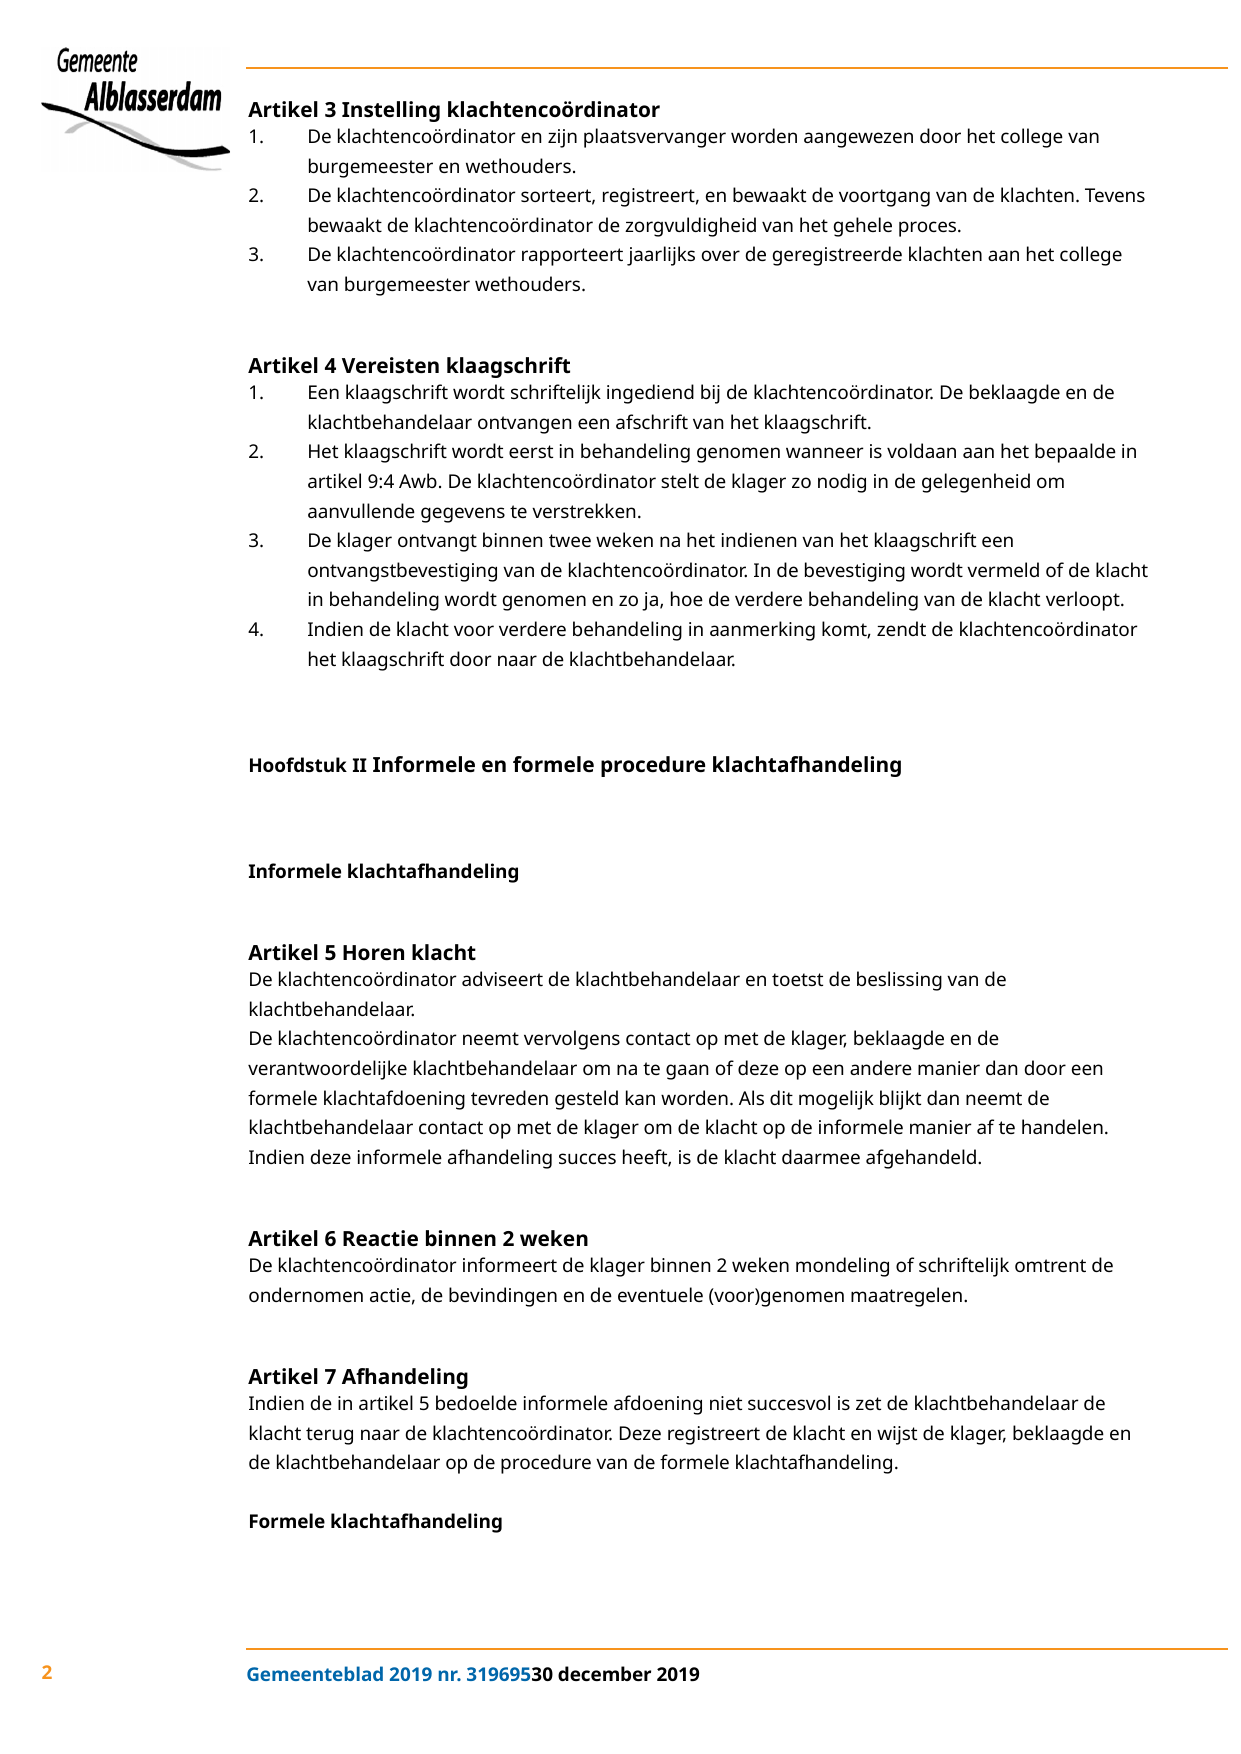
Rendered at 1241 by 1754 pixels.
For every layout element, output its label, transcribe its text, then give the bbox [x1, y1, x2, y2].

list Een klaagschrift wordt schriftelijk ingediend bij de klachtencoördinator. De beklaagde en de klachtbehandelaar ontvangen een afschrift van het klaagschrift. [248, 379, 1152, 435]
list De klachtencoördinator rapporteert jaarlijks over de geregistreerde klachten aan het college van burgemeester wethouders. [248, 242, 1152, 297]
text De klachtencoördinator neemt vervolgens contact op met de klager, beklaagde en de verantwoordelijke klachtbehandelaar om na te gaan of deze op een andere manier dan door een formele klachtafdoening tevreden gesteld kan worden. Als dit mogelijk blijkt dan neemt de klachtbehandelaar contact op met de klager om de klacht op de informele manier af te handelen. Indien deze informele afhandeling succes heeft, is de klacht daarmee afgehandeld. [248, 1026, 1152, 1169]
text Artikel 7 Afhandeling [248, 1362, 1152, 1390]
list De klachtencoördinator sorteert, registreert, en bewaakt de voortgang van de klachten. Tevens bewaakt de klachtencoördinator de zorgvuldigheid van het gehele proces. [248, 182, 1152, 238]
text Artikel 5 Horen klacht [248, 938, 1152, 966]
text Artikel 6 Reactie binnen 2 weken [248, 1224, 1152, 1252]
text Formele klachtafhandeling [248, 1509, 1152, 1534]
text Informele klachtafhandeling [248, 858, 1152, 884]
picture [41, 47, 231, 172]
text Artikel 3 Instelling klachtencoördinator [248, 95, 1152, 123]
text De klachtencoördinator informeert de klager binnen 2 weken mondeling of schriftelijk omtrent de ondernomen actie, de bevindingen en de eventuele (voor)genomen maatregelen. [248, 1252, 1152, 1308]
list Indien de klacht voor verdere behandeling in aanmerking komt, zendt de klachtencoördinator het klaagschrift door naar de klachtbehandelaar. [248, 616, 1152, 672]
text Artikel 4 Vereisten klaagschrift [248, 351, 1152, 379]
text Indien de in artikel 5 bedoelde informele afdoening niet succesvol is zet de klachtbehandelaar de klacht terug naar de klachtencoördinator. Deze registreert de klacht en wijst de klager, beklaagde en de klachtbehandelaar op de procedure van de formele klachtafhandeling. [248, 1390, 1152, 1475]
list Het klaagschrift wordt eerst in behandeling genomen wanneer is voldaan aan het bepaalde in artikel 9:4 Awb. De klachtencoördinator stelt de klager zo nodig in de gelegenheid om aanvullende gegevens te verstrekken. [248, 439, 1152, 524]
list De klager ontvangt binnen twee weken na het indienen van het klaagschrift een ontvangstbevestiging van de klachtencoördinator. In de bevestiging wordt vermeld of de klacht in behandeling wordt genomen en zo ja, hoe de verdere behandeling van de klacht verloopt. [248, 527, 1152, 612]
list De klachtencoördinator en zijn plaatsvervanger worden aangewezen door het college van burgemeester en wethouders. [248, 123, 1152, 178]
text De klachtencoördinator adviseert de klachtbehandelaar en toetst de beslissing van de klachtbehandelaar. [248, 966, 1152, 1022]
text Hoofdstuk II Informele en formele procedure klachtafhandeling [248, 751, 1152, 779]
